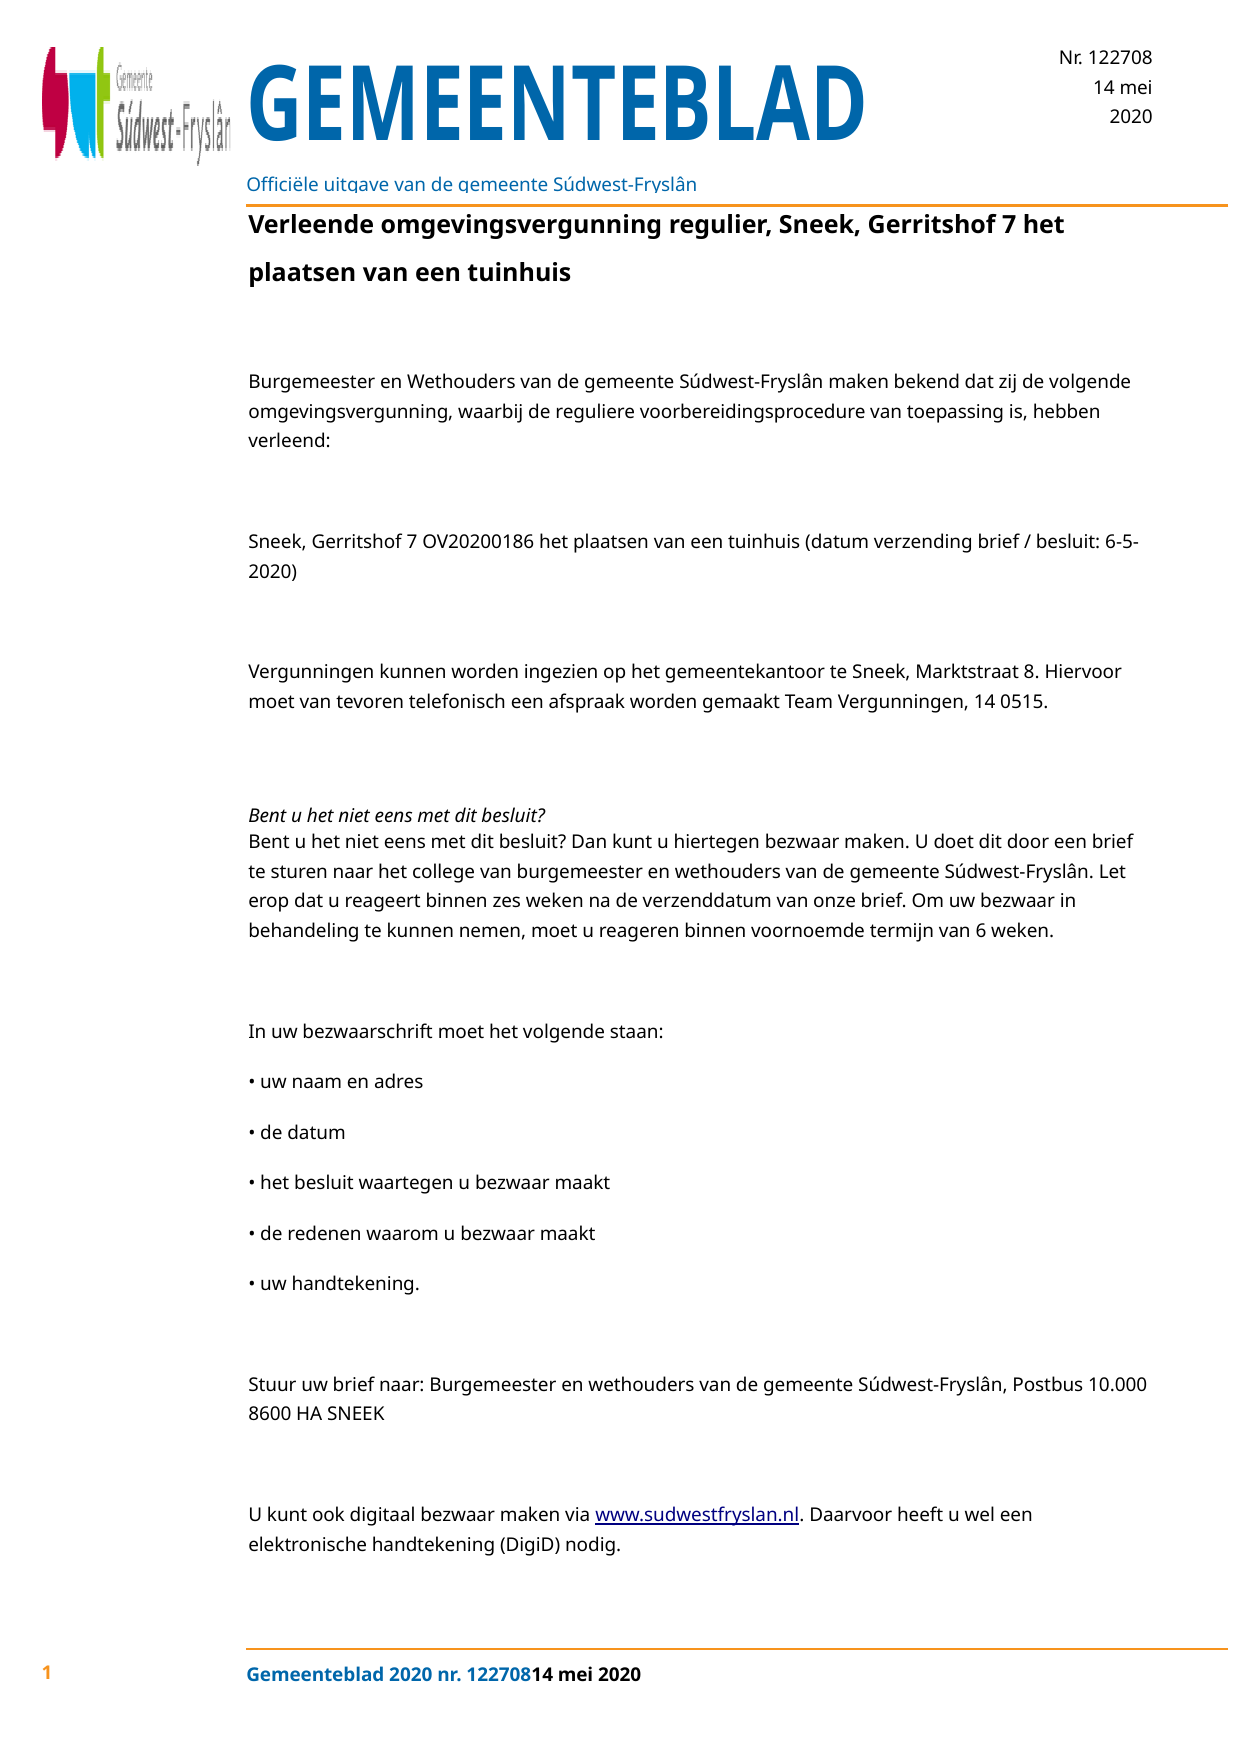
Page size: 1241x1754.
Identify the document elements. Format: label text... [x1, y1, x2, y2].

text Burgemeester en Wethouders van de gemeente Súdwest-Fryslân maken bekend dat zij de volgende omgevingsvergunning, waarbij de reguliere voorbereidingsprocedure van toepassing is, hebben verleend: [248, 368, 1152, 453]
text Vergunningen kunnen worden ingezien op het gemeentekantoor te Sneek, Marktstraat 8. Hiervoor moet van tevoren telefonisch een afspraak worden gemaakt Team Vergunningen, 14 0515. [248, 659, 1152, 714]
text Sneek, Gerritshof 7 OV20200186 het plaatsen van een tuinhuis (datum verzending brief / besluit: 6-5-2020) [248, 528, 1152, 584]
text Stuur uw brief naar: Burgemeester en wethouders van de gemeente Súdwest-Fryslân, Postbus 10.000 8600 HA SNEEK [248, 1371, 1152, 1426]
picture [41, 47, 231, 172]
text • de datum [248, 1119, 1152, 1144]
text • uw handtekening. [248, 1270, 1152, 1296]
text U kunt ook digitaal bezwaar maken via www.sudwestfryslan.nl. Daarvoor heeft u wel een elektronische handtekening (DigiD) nodig. [248, 1501, 1152, 1557]
text Bent u het niet eens met dit besluit? [248, 803, 1152, 828]
text • uw naam en adres [248, 1068, 1152, 1094]
text • de redenen waarom u bezwaar maakt [248, 1220, 1152, 1245]
text In uw bezwaarschrift moet het volgende staan: [248, 1018, 1152, 1044]
text Bent u het niet eens met dit besluit? Dan kunt u hiertegen bezwaar maken. U doet dit door een brief te sturen naar het college van burgemeester en wethouders van de gemeente Súdwest-Fryslân. Let erop dat u reageert binnen zes weken na de verzenddatum van onze brief. Om uw bezwaar in behandeling te kunnen nemen, moet u reageren binnen voornoemde termijn van 6 weken. [248, 828, 1152, 943]
text Verleende omgevingsvergunning regulier, Sneek, Gerritshof 7 het plaatsen van een tuinhuis [248, 207, 1152, 288]
text • het besluit waartegen u bezwaar maakt [248, 1169, 1152, 1195]
